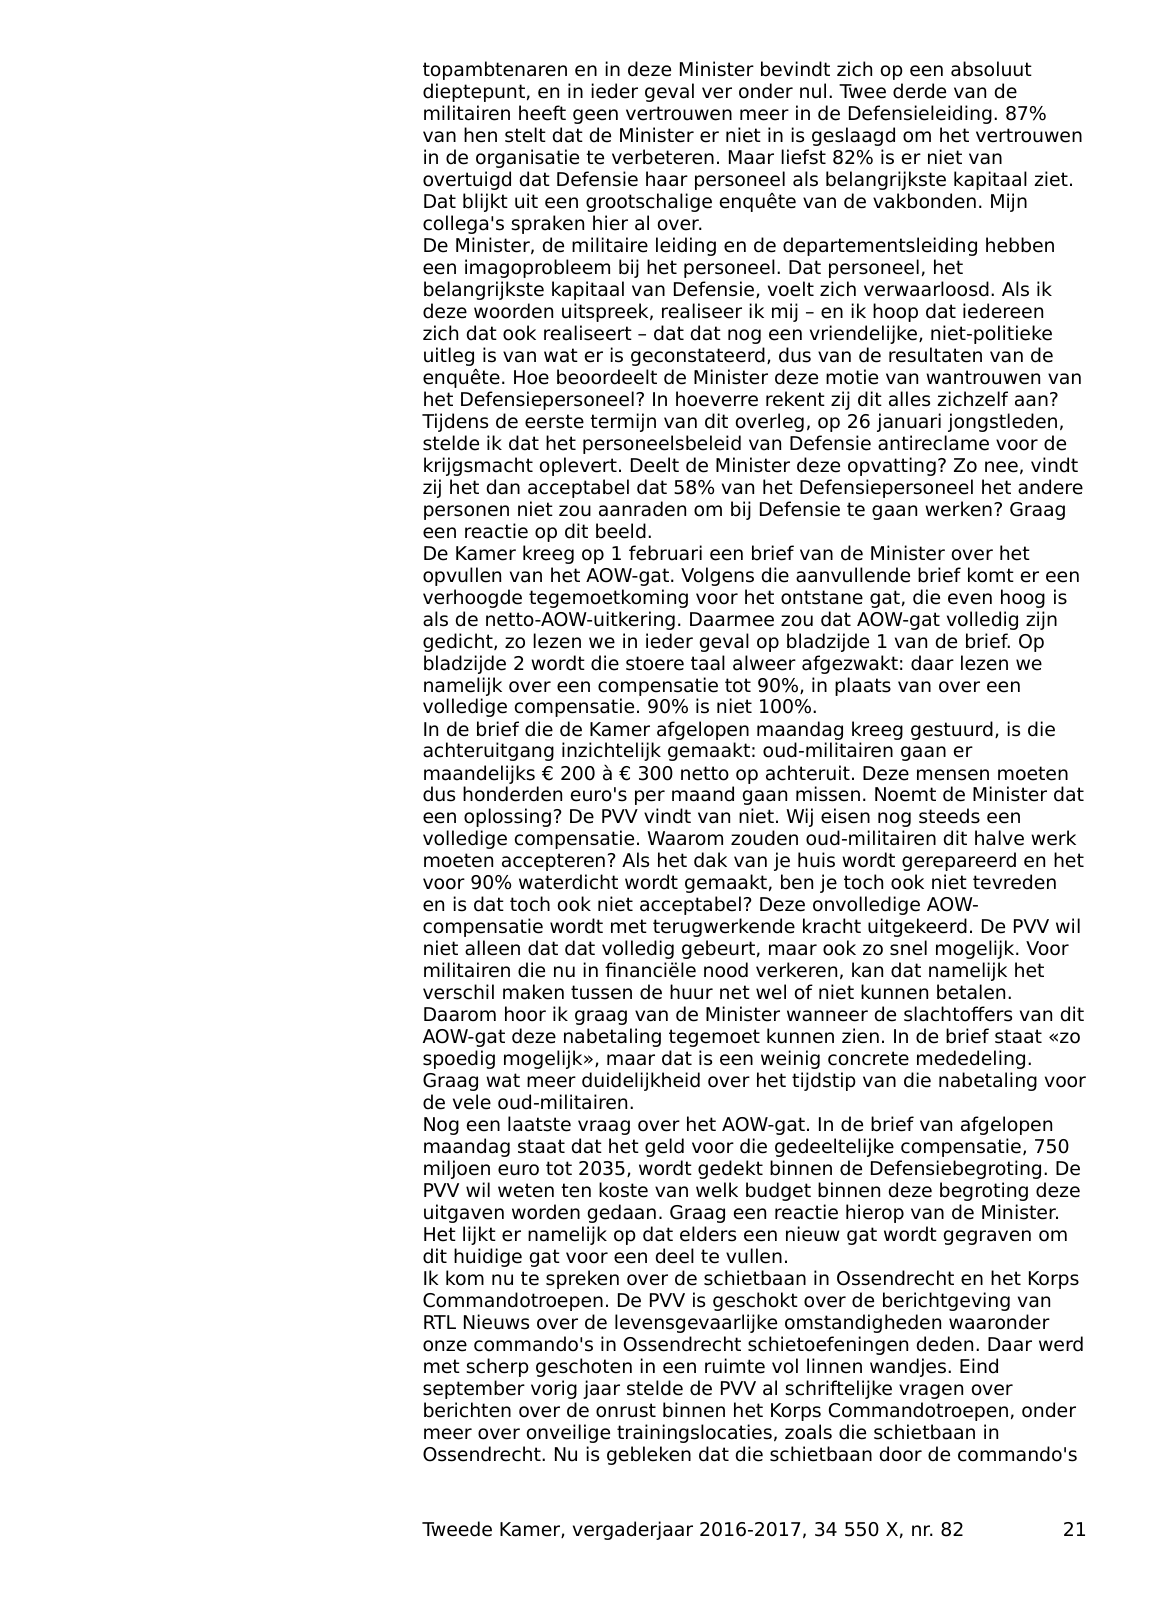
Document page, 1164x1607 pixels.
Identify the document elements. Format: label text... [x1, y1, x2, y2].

text Tijdens de eerste termijn van dit overleg, op 26 januari jongstleden, stelde ik dat het personeelsbeleid van Defensie antireclame voor de krijgsmacht oplevert. Deelt de Minister deze opvatting? Zo nee, vindt zij het dan acceptabel dat 58% van het Defensiepersoneel het andere personen niet zou aanraden om bij Defensie te gaan werken? Graag een reactie op dit beeld. [422, 411, 1087, 543]
text Nog een laatste vraag over het AOW-gat. In de brief van afgelopen maandag staat dat het geld voor die gedeeltelijke compensatie, 750 miljoen euro tot 2035, wordt gedekt binnen de Defensiebegroting. De PVV wil weten ten koste van welk budget binnen deze begroting deze uitgaven worden gedaan. Graag een reactie hierop van de Minister. Het lijkt er namelijk op dat elders een nieuw gat wordt gegraven om dit huidige gat voor een deel te vullen. [422, 1114, 1087, 1268]
text topambtenaren en in deze Minister bevindt zich op een absoluut dieptepunt, en in ieder geval ver onder nul. Twee derde van de militairen heeft geen vertrouwen meer in de Defensieleiding. 87% van hen stelt dat de Minister er niet in is geslaagd om het vertrouwen in de organisatie te verbeteren. Maar liefst 82% is er niet van overtuigd dat Defensie haar personeel als belangrijkste kapitaal ziet. Dat blijkt uit een grootschalige enquête van de vakbonden. Mijn collega's spraken hier al over. [422, 59, 1087, 235]
text In de brief die de Kamer afgelopen maandag kreeg gestuurd, is die achteruitgang inzichtelijk gemaakt: oud-militairen gaan er maandelijks € 200 à € 300 netto op achteruit. Deze mensen moeten dus honderden euro's per maand gaan missen. Noemt de Minister dat een oplossing? De PVV vindt van niet. Wij eisen nog steeds een volledige compensatie. Waarom zouden oud-militairen dit halve werk moeten accepteren? Als het dak van je huis wordt gerepareerd en het voor 90% waterdicht wordt gemaakt, ben je toch ook niet tevreden en is dat toch ook niet acceptabel? Deze onvolledige AOW-compensatie wordt met terugwerkende kracht uitgekeerd. De PVV wil niet alleen dat dat volledig gebeurt, maar ook zo snel mogelijk. Voor militairen die nu in financiële nood verkeren, kan dat namelijk het verschil maken tussen de huur net wel of niet kunnen betalen. Daarom hoor ik graag van de Minister wanneer de slachtoffers van dit AOW-gat deze nabetaling tegemoet kunnen zien. In de brief staat «zo spoedig mogelijk», maar dat is een weinig concrete mededeling. Graag wat meer duidelijkheid over het tijdstip van die nabetaling voor de vele oud-militairen. [422, 718, 1087, 1114]
text De Minister, de militaire leiding en de departementsleiding hebben een imagoprobleem bij het personeel. Dat personeel, het belangrijkste kapitaal van Defensie, voelt zich verwaarloosd. Als ik deze woorden uitspreek, realiseer ik mij – en ik hoop dat iedereen zich dat ook realiseert – dat dat nog een vriendelijke, niet-politieke uitleg is van wat er is geconstateerd, dus van de resultaten van de enquête. Hoe beoordeelt de Minister deze motie van wantrouwen van het Defensiepersoneel? In hoeverre rekent zij dit alles zichzelf aan? [422, 235, 1087, 411]
text De Kamer kreeg op 1 februari een brief van de Minister over het opvullen van het AOW-gat. Volgens die aanvullende brief komt er een verhoogde tegemoetkoming voor het ontstane gat, die even hoog is als de netto-AOW-uitkering. Daarmee zou dat AOW-gat volledig zijn gedicht, zo lezen we in ieder geval op bladzijde 1 van de brief. Op bladzijde 2 wordt die stoere taal alweer afgezwakt: daar lezen we namelijk over een compensatie tot 90%, in plaats van over een volledige compensatie. 90% is niet 100%. [422, 543, 1087, 718]
text Ik kom nu te spreken over de schietbaan in Ossendrecht en het Korps Commandotroepen. De PVV is geschokt over de berichtgeving van RTL Nieuws over de levensgevaarlijke omstandigheden waaronder onze commando's in Ossendrecht schietoefeningen deden. Daar werd met scherp geschoten in een ruimte vol linnen wandjes. Eind september vorig jaar stelde de PVV al schriftelijke vragen over berichten over de onrust binnen het Korps Commandotroepen, onder meer over onveilige trainingslocaties, zoals die schietbaan in Ossendrecht. Nu is gebleken dat die schietbaan door de commando's [422, 1268, 1087, 1466]
